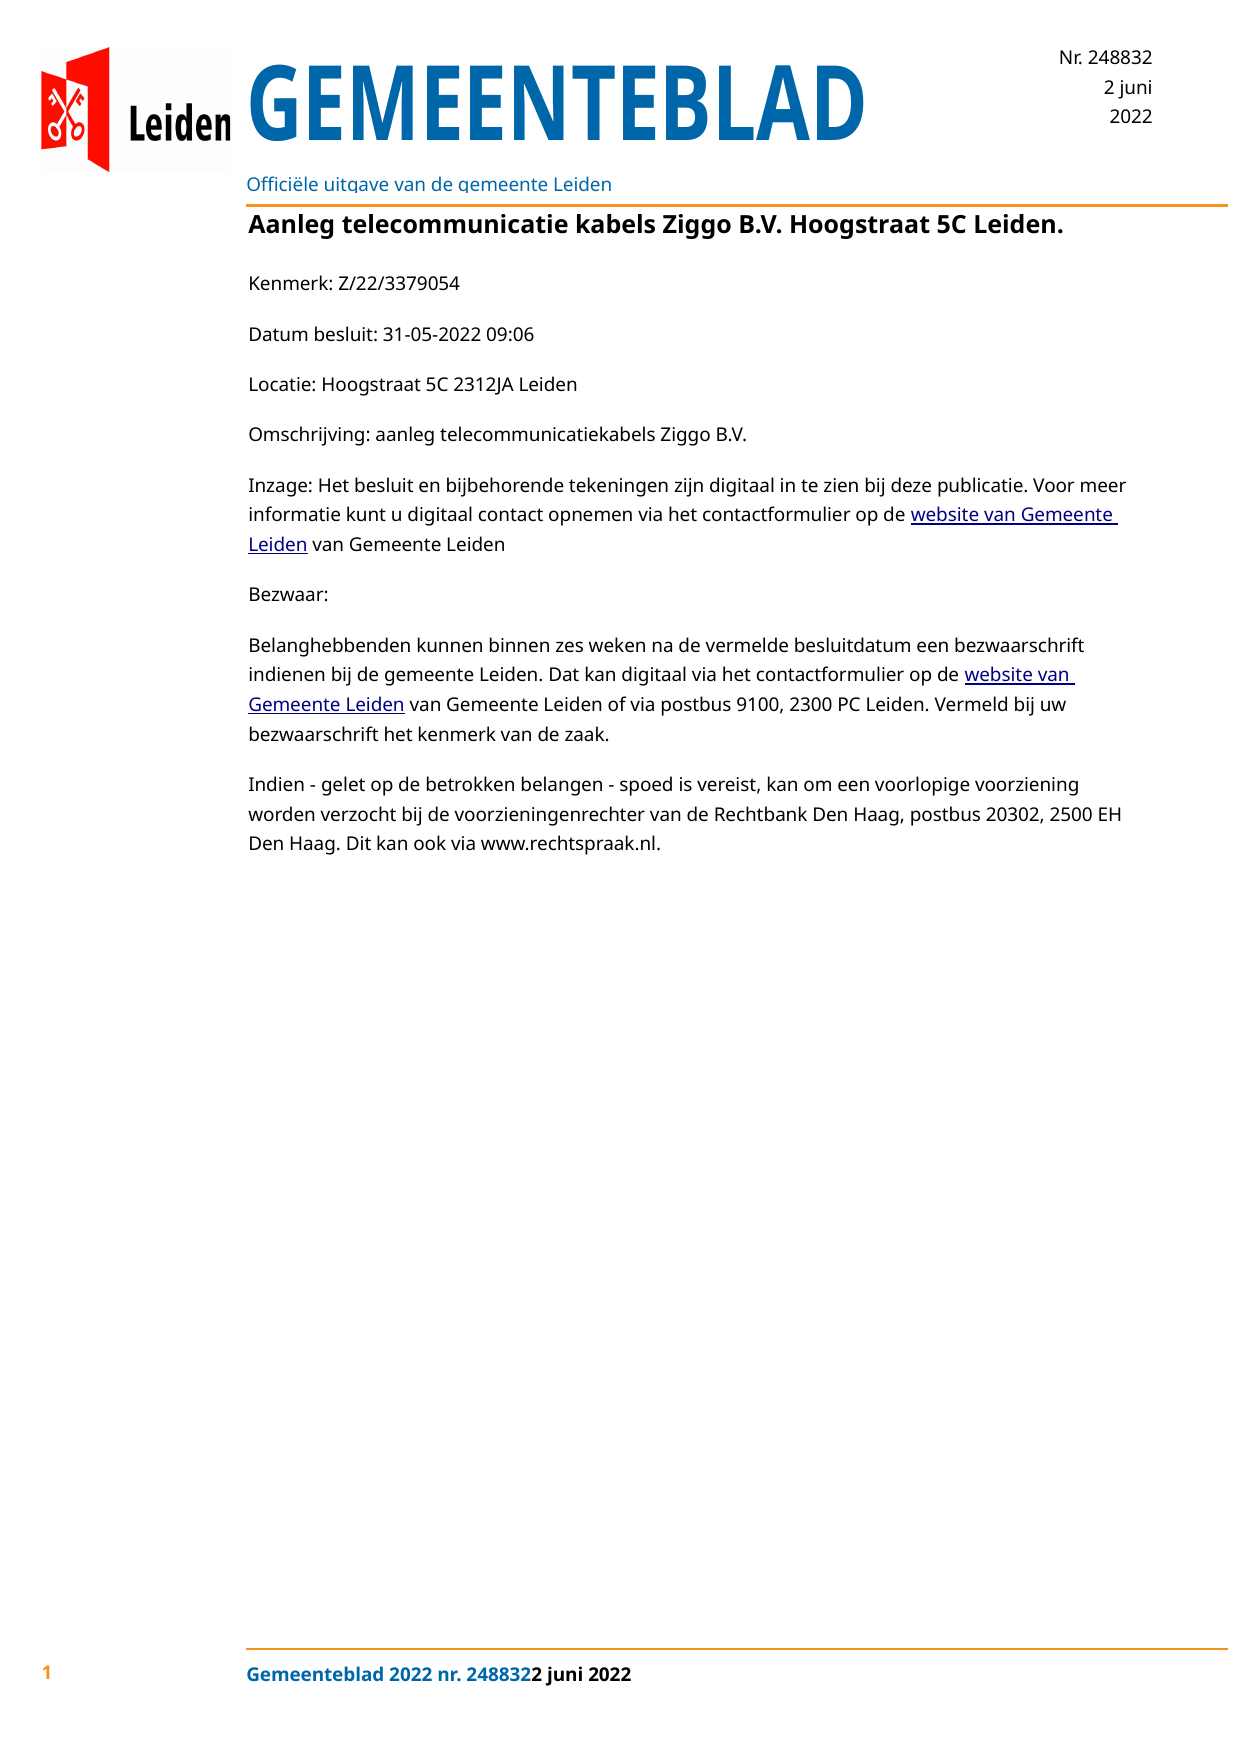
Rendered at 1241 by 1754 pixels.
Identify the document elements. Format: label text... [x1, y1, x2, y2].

text Locatie: Hoogstraat 5C 2312JA Leiden [248, 371, 1152, 397]
text Inzage: Het besluit en bijbehorende tekeningen zijn digitaal in te zien bij deze publicatie. Voor meer informatie kunt u digitaal contact opnemen via het contactformulier op de website van Gemeente Leiden van Gemeente Leiden [248, 472, 1152, 557]
picture [41, 47, 231, 172]
text Omschrijving: aanleg telecommunicatiekabels Ziggo B.V. [248, 422, 1152, 447]
text Belanghebbenden kunnen binnen zes weken na de vermelde besluitdatum een bezwaarschrift indienen bij de gemeente Leiden. Dat kan digitaal via het contactformulier op de website van Gemeente Leiden van Gemeente Leiden of via postbus 9100, 2300 PC Leiden. Vermeld bij uw bezwaarschrift het kenmerk van de zaak. [248, 632, 1152, 746]
text Aanleg telecommunicatie kabels Ziggo B.V. Hoogstraat 5C Leiden. [248, 207, 1152, 241]
text Datum besluit: 31-05-2022 09:06 [248, 321, 1152, 346]
text Bezwaar: [248, 582, 1152, 607]
text Indien - gelet op de betrokken belangen - spoed is vereist, kan om een voorlopige voorziening worden verzocht bij de voorzieningenrechter van de Rechtbank Den Haag, postbus 20302, 2500 EH Den Haag. Dit kan ook via www.rechtspraak.nl. [248, 771, 1152, 856]
text Kenmerk: Z/22/3379054 [248, 270, 1152, 296]
